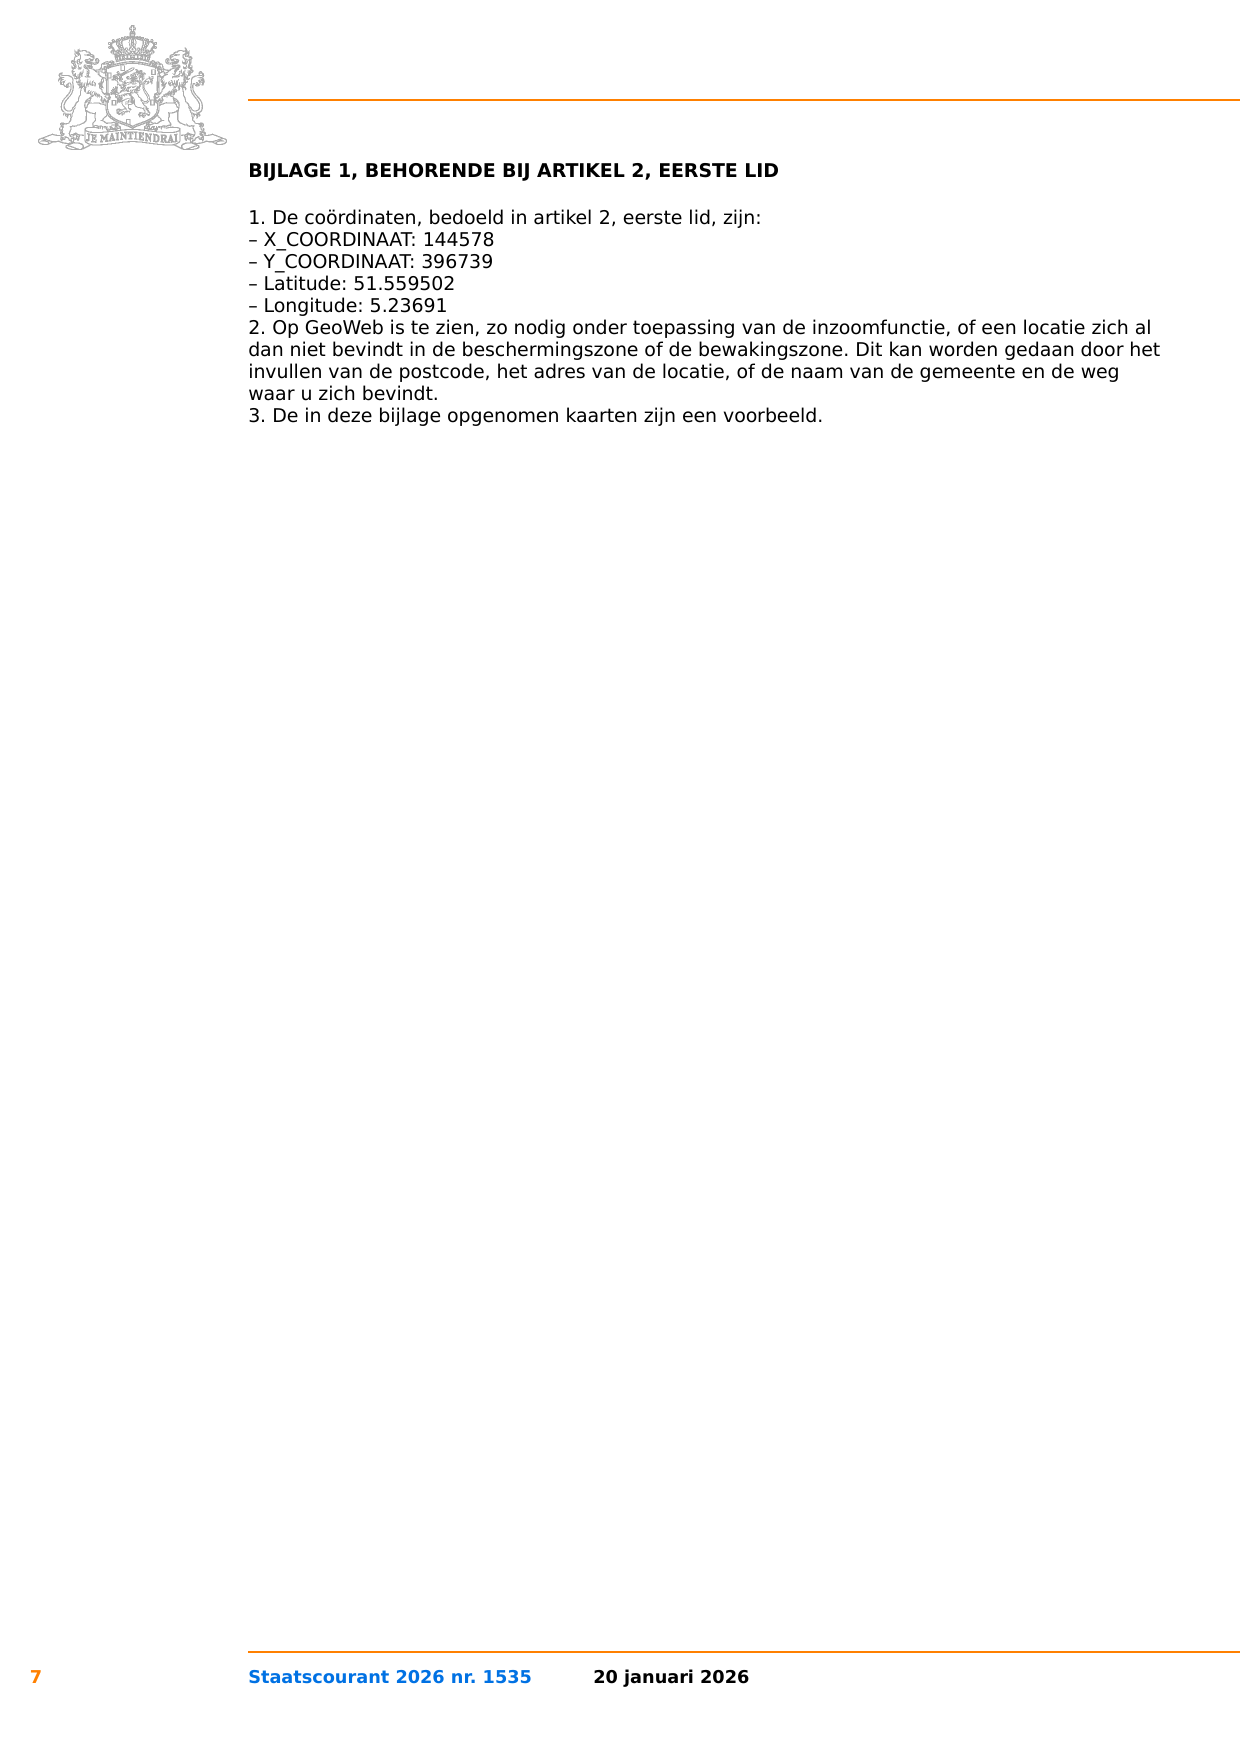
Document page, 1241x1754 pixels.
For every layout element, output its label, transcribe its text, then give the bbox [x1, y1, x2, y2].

picture [38, 25, 227, 150]
text 2. Op GeoWeb is te zien, zo nodig onder toepassing van de inzoomfunctie, of een locatie zich al dan niet bevindt in de beschermingszone of de bewakingszone. Dit kan worden gedaan door het invullen van de postcode, het adres van de locatie, of de naam van de gemeente en de weg waar u zich bevindt. [248, 317, 1163, 405]
subtitle BIJLAGE 1, BEHORENDE BIJ ARTIKEL 2, EERSTE LID [248, 160, 1163, 182]
text – Y_COORDINAAT: 396739 [248, 251, 1163, 273]
text – X_COORDINAAT: 144578 [248, 229, 1163, 251]
text – Longitude: 5.23691 [248, 295, 1163, 317]
text 3. De in deze bijlage opgenomen kaarten zijn een voorbeeld. [248, 405, 1163, 427]
text 1. De coördinaten, bedoeld in artikel 2, eerste lid, zijn: [248, 207, 1163, 229]
text – Latitude: 51.559502 [248, 273, 1163, 295]
